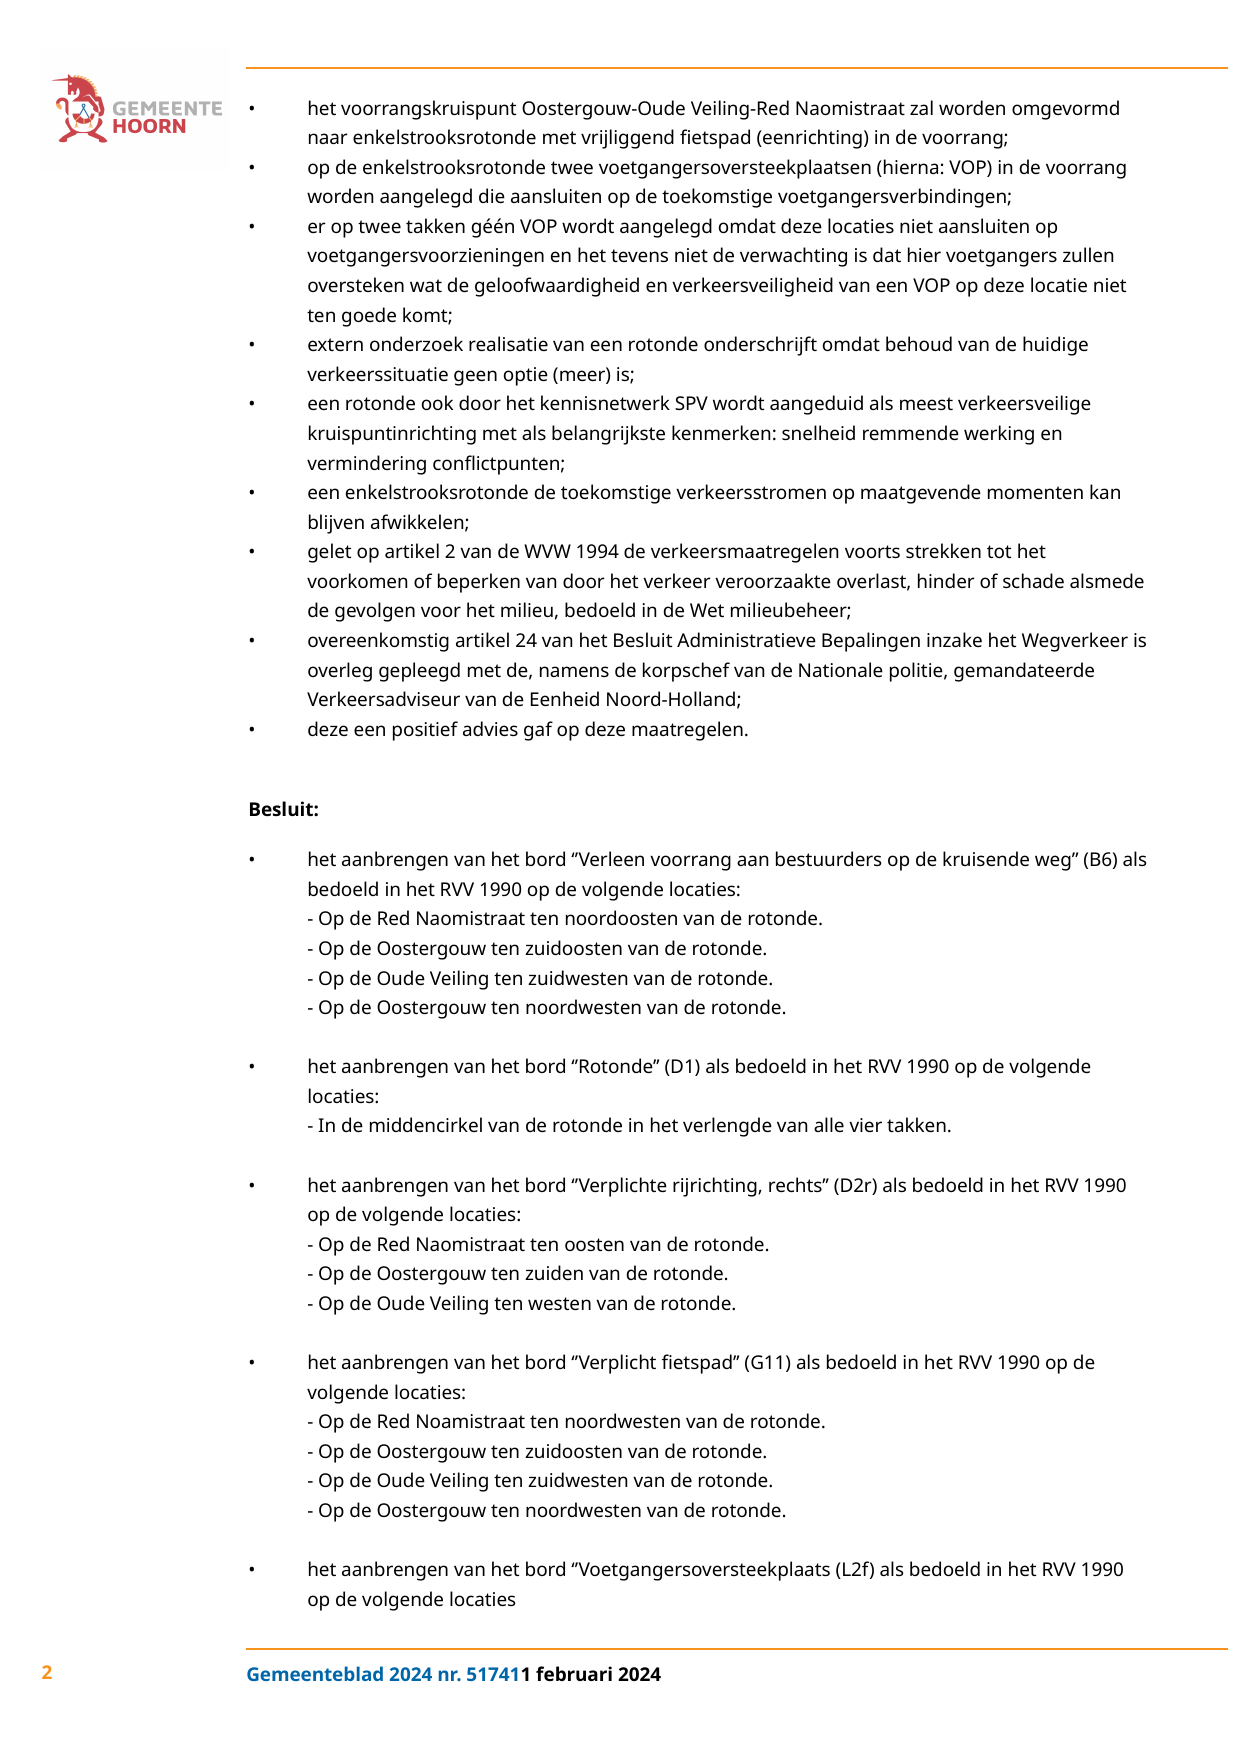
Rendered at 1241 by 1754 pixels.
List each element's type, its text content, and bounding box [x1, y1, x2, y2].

list gelet op artikel 2 van de WVW 1994 de verkeersmaatregelen voorts strekken tot het voorkomen of beperken van door het verkeer veroorzaakte overlast, hinder of schade alsmede de gevolgen voor het milieu, bedoeld in de Wet milieubeheer; [248, 538, 1152, 623]
list er op twee takken géén VOP wordt aangelegd omdat deze locaties niet aansluiten op voetgangersvoorzieningen en het tevens niet de verwachting is dat hier voetgangers zullen oversteken wat de geloofwaardigheid en verkeersveiligheid van een VOP op deze locatie niet ten goede komt; [248, 213, 1152, 328]
list overeenkomstig artikel 24 van het Besluit Administratieve Bepalingen inzake het Wegverkeer is overleg gepleegd met de, namens de korpschef van de Nationale politie, gemandateerde Verkeersadviseur van de Eenheid Noord-Holland; [248, 627, 1152, 712]
list - In de middencirkel van de rotonde in het verlengde van alle vier takken. [248, 1113, 1152, 1138]
list - Op de Oostergouw ten zuidoosten van de rotonde. [248, 1438, 1152, 1464]
list extern onderzoek realisatie van een rotonde onderschrijft omdat behoud van de huidige verkeerssituatie geen optie (meer) is; [248, 331, 1152, 387]
list - Op de Oude Veiling ten zuidwesten van de rotonde. [248, 1468, 1152, 1493]
list - Op de Oostergouw ten zuidoosten van de rotonde. [248, 935, 1152, 961]
list een enkelstrooksrotonde de toekomstige verkeersstromen op maatgevende momenten kan blijven afwikkelen; [248, 479, 1152, 535]
list het aanbrengen van het bord ‘’Verplichte rijrichting, rechts’’ (D2r) als bedoeld in het RVV 1990 op de volgende locaties: [248, 1172, 1152, 1227]
list - Op de Oostergouw ten noordwesten van de rotonde. [248, 1497, 1152, 1523]
list deze een positief advies gaf op deze maatregelen. [248, 716, 1152, 742]
list - Op de Oostergouw ten zuiden van de rotonde. [248, 1261, 1152, 1286]
list het voorrangskruispunt Oostergouw-Oude Veiling-Red Naomistraat zal worden omgevormd naar enkelstrooksrotonde met vrijliggend fietspad (eenrichting) in de voorrang; [248, 95, 1152, 150]
list - Op de Red Naomistraat ten oosten van de rotonde. [248, 1231, 1152, 1257]
list - Op de Red Naomistraat ten noordoosten van de rotonde. [248, 906, 1152, 931]
list - Op de Red Noamistraat ten noordwesten van de rotonde. [248, 1408, 1152, 1434]
picture [41, 47, 231, 172]
list het aanbrengen van het bord ‘’Rotonde’’ (D1) als bedoeld in het RVV 1990 op de volgende locaties: [248, 1053, 1152, 1109]
list het aanbrengen van het bord ‘’Verplicht fietspad’’ (G11) als bedoeld in het RVV 1990 op de volgende locaties: [248, 1349, 1152, 1405]
list - Op de Oostergouw ten noordwesten van de rotonde. [248, 994, 1152, 1020]
list - Op de Oude Veiling ten westen van de rotonde. [248, 1290, 1152, 1316]
list een rotonde ook door het kennisnetwerk SPV wordt aangeduid als meest verkeersveilige kruispuntinrichting met als belangrijkste kenmerken: snelheid remmende werking en vermindering conflictpunten; [248, 391, 1152, 476]
list - Op de Oude Veiling ten zuidwesten van de rotonde. [248, 965, 1152, 991]
text Besluit: [248, 796, 1152, 822]
list het aanbrengen van het bord ‘’Verleen voorrang aan bestuurders op de kruisende weg’’ (B6) als bedoeld in het RVV 1990 op de volgende locaties: [248, 846, 1152, 902]
list het aanbrengen van het bord ‘’Voetgangersoversteekplaats (L2f) als bedoeld in het RVV 1990 op de volgende locaties [248, 1556, 1152, 1612]
list op de enkelstrooksrotonde twee voetgangersoversteekplaatsen (hierna: VOP) in de voorrang worden aangelegd die aansluiten op de toekomstige voetgangersverbindingen; [248, 154, 1152, 209]
